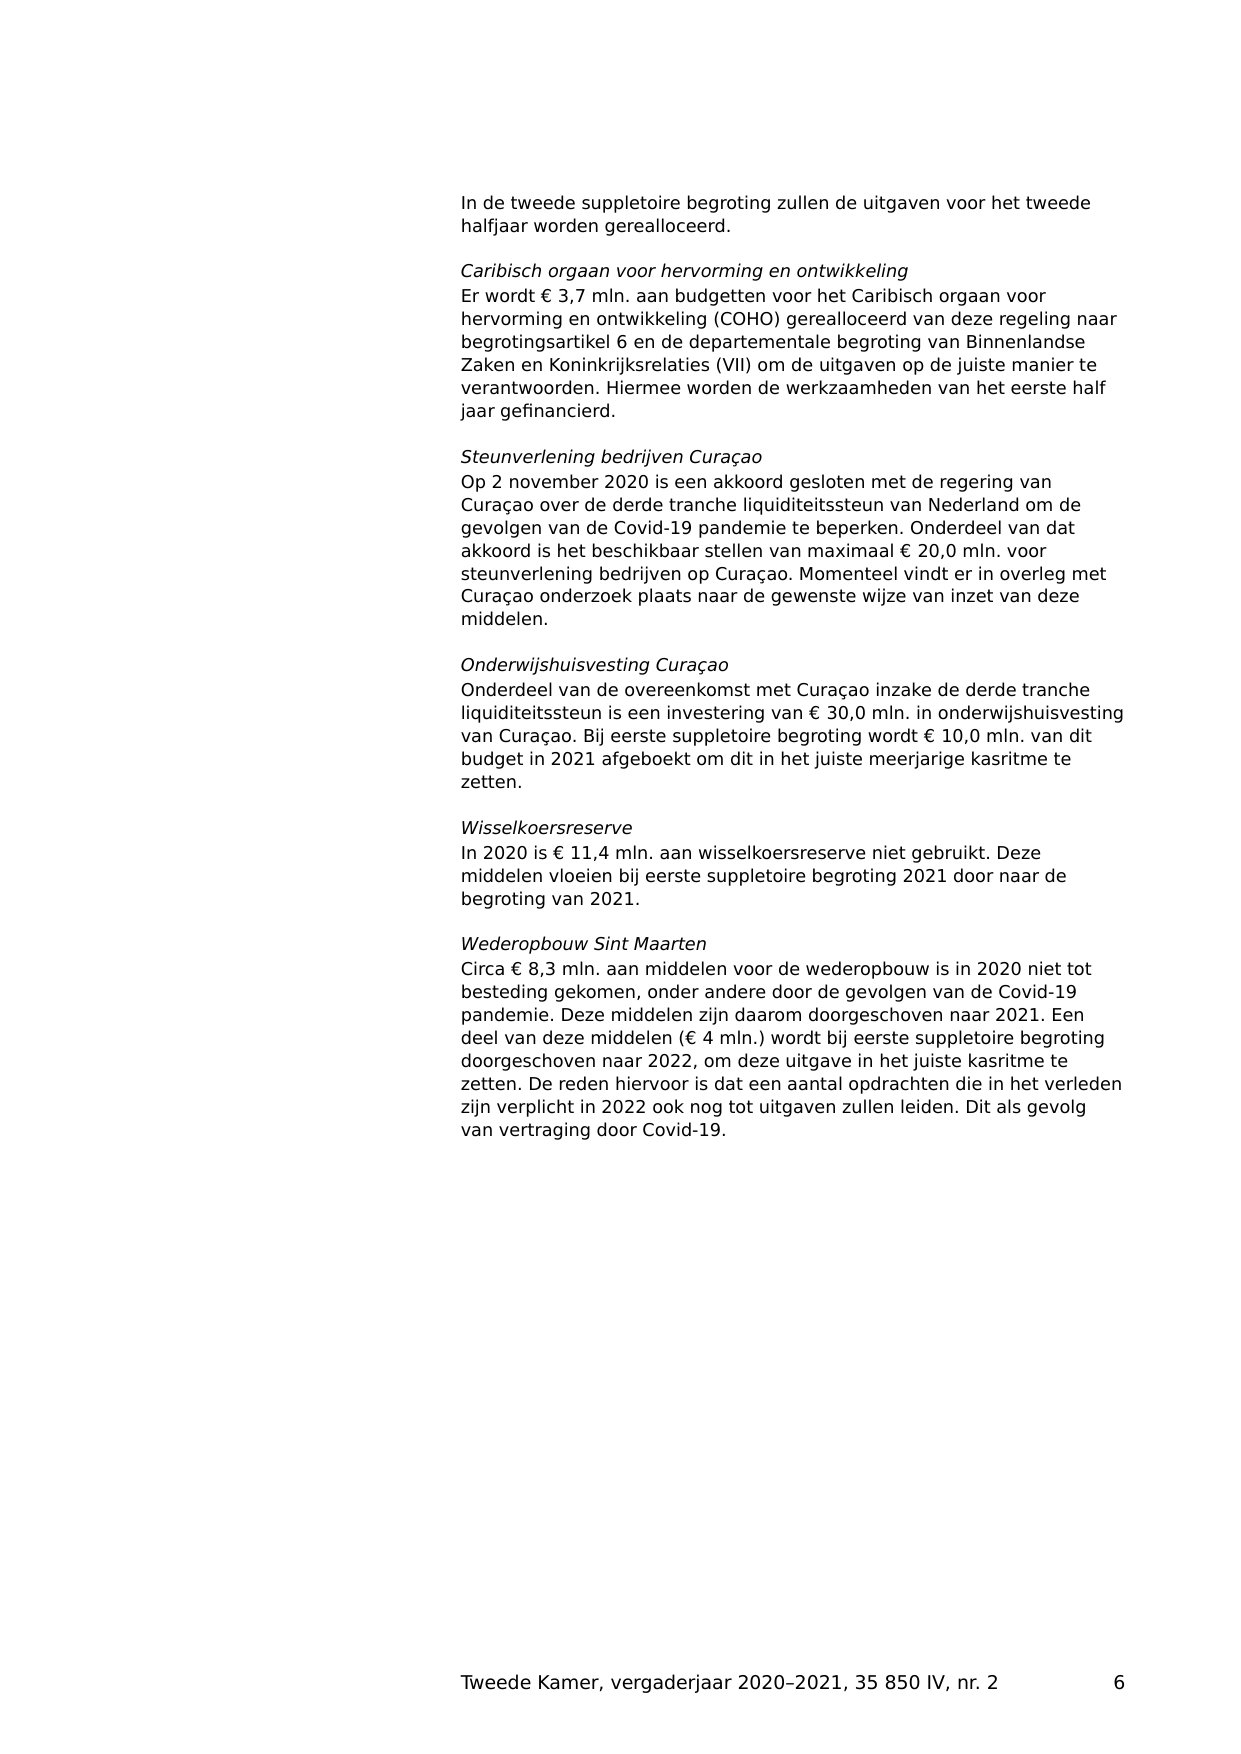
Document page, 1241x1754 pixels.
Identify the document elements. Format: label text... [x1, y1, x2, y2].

text Wederopbouw Sint Maarten [461, 932, 1125, 955]
text Wisselkoersreserve [461, 816, 1125, 839]
text Circa € 8,3 mln. aan middelen voor de wederopbouw is in 2020 niet tot besteding gekomen, onder andere door de gevolgen van de Covid-19 pandemie. Deze middelen zijn daarom doorgeschoven naar 2021. Een deel van deze middelen (€ 4 mln.) wordt bij eerste suppletoire begroting doorgeschoven naar 2022, om deze uitgave in het juiste kasritme te zetten. De reden hiervoor is dat een aantal opdrachten die in het verleden zijn verplicht in 2022 ook nog tot uitgaven zullen leiden. Dit als gevolg van vertraging door Covid-19. [461, 957, 1125, 1141]
text Onderwijshuisvesting Curaçao [461, 653, 1125, 676]
text Caribisch orgaan voor hervorming en ontwikkeling [461, 259, 1125, 282]
text In 2020 is € 11,4 mln. aan wisselkoersreserve niet gebruikt. Deze middelen vloeien bij eerste suppletoire begroting 2021 door naar de begroting van 2021. [461, 841, 1125, 909]
text Onderdeel van de overeenkomst met Curaçao inzake de derde tranche liquiditeitssteun is een investering van € 30,0 mln. in onderwijshuisvesting van Curaçao. Bij eerste suppletoire begroting wordt € 10,0 mln. van dit budget in 2021 afgeboekt om dit in het juiste meerjarige kasritme te zetten. [461, 678, 1125, 793]
text In de tweede suppletoire begroting zullen de uitgaven voor het tweede halfjaar worden gerealloceerd. [461, 191, 1125, 237]
text Er wordt € 3,7 mln. aan budgetten voor het Caribisch orgaan voor hervorming en ontwikkeling (COHO) gerealloceerd van deze regeling naar begrotingsartikel 6 en de departementale begroting van Binnenlandse Zaken en Koninkrijksrelaties (VII) om de uitgaven op de juiste manier te verantwoorden. Hiermee worden de werkzaamheden van het eerste half jaar gefinancierd. [461, 284, 1125, 422]
text Op 2 november 2020 is een akkoord gesloten met de regering van Curaçao over de derde tranche liquiditeitssteun van Nederland om de gevolgen van de Covid-19 pandemie te beperken. Onderdeel van dat akkoord is het beschikbaar stellen van maximaal € 20,0 mln. voor steunverlening bedrijven op Curaçao. Momenteel vindt er in overleg met Curaçao onderzoek plaats naar de gewenste wijze van inzet van deze middelen. [461, 470, 1125, 630]
text Steunverlening bedrijven Curaçao [461, 445, 1125, 468]
